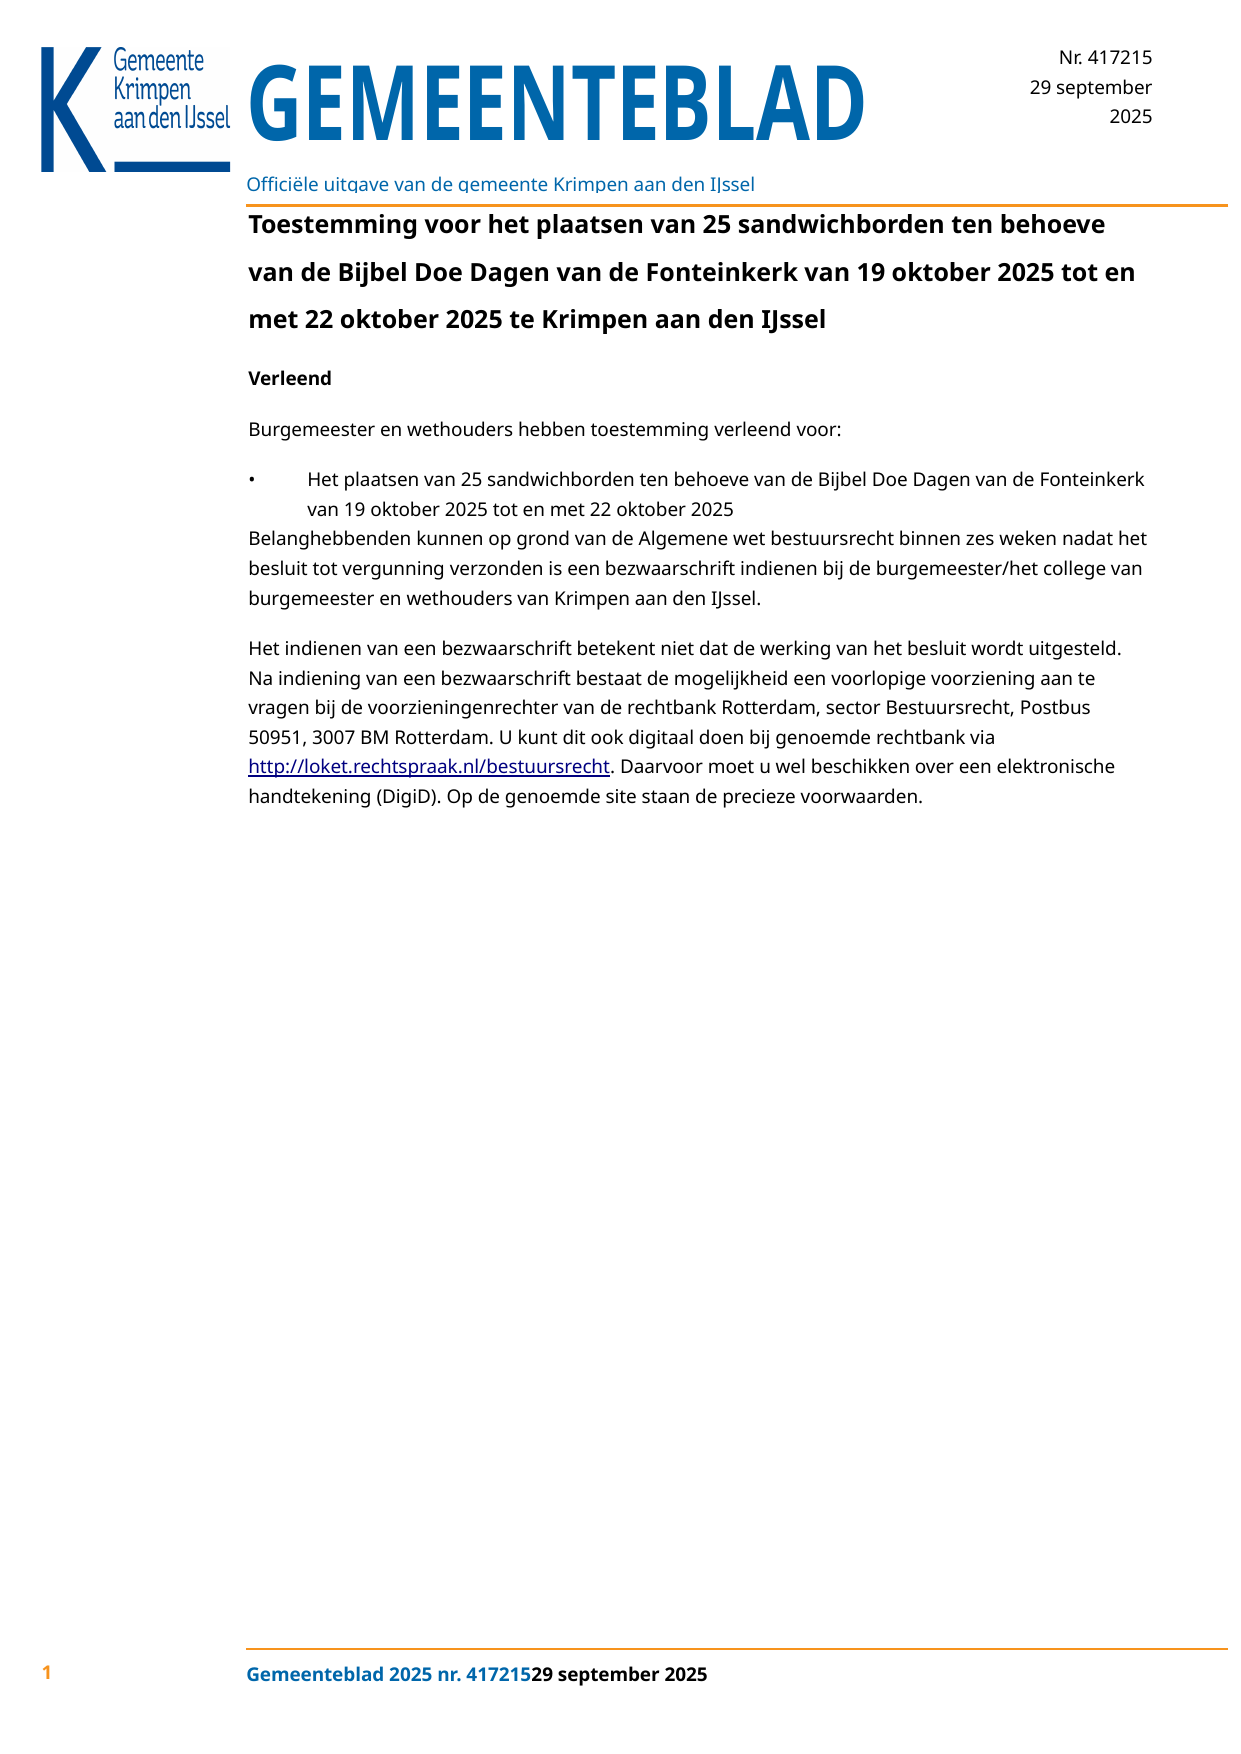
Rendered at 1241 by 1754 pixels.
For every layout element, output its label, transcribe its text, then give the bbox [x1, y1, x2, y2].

text Toestemming voor het plaatsen van 25 sandwichborden ten behoeve van de Bijbel Doe Dagen van de Fonteinkerk van 19 oktober 2025 tot en met 22 oktober 2025 te Krimpen aan den IJssel [248, 207, 1152, 336]
text Verleend [248, 366, 1152, 391]
picture [41, 47, 231, 172]
list Het plaatsen van 25 sandwichborden ten behoeve van de Bijbel Doe Dagen van de Fonteinkerk van 19 oktober 2025 tot en met 22 oktober 2025 [248, 466, 1152, 522]
text Het indienen van een bezwaarschrift betekent niet dat de werking van het besluit wordt uitgesteld. Na indiening van een bezwaarschrift bestaat de mogelijkheid een voorlopige voorziening aan te vragen bij de voorzieningenrechter van de rechtbank Rotterdam, sector Bestuursrecht, Postbus 50951, 3007 BM Rotterdam. U kunt dit ook digitaal doen bij genoemde rechtbank via http://loket.rechtspraak.nl/bestuursrecht. Daarvoor moet u wel beschikken over een elektronische handtekening (DigiD). Op de genoemde site staan de precieze voorwaarden. [248, 635, 1152, 809]
text Belanghebbenden kunnen op grond van de Algemene wet bestuursrecht binnen zes weken nadat het besluit tot vergunning verzonden is een bezwaarschrift indienen bij de burgemeester/het college van burgemeester en wethouders van Krimpen aan den IJssel. [248, 526, 1152, 610]
text Burgemeester en wethouders hebben toestemming verleend voor: [248, 416, 1152, 442]
